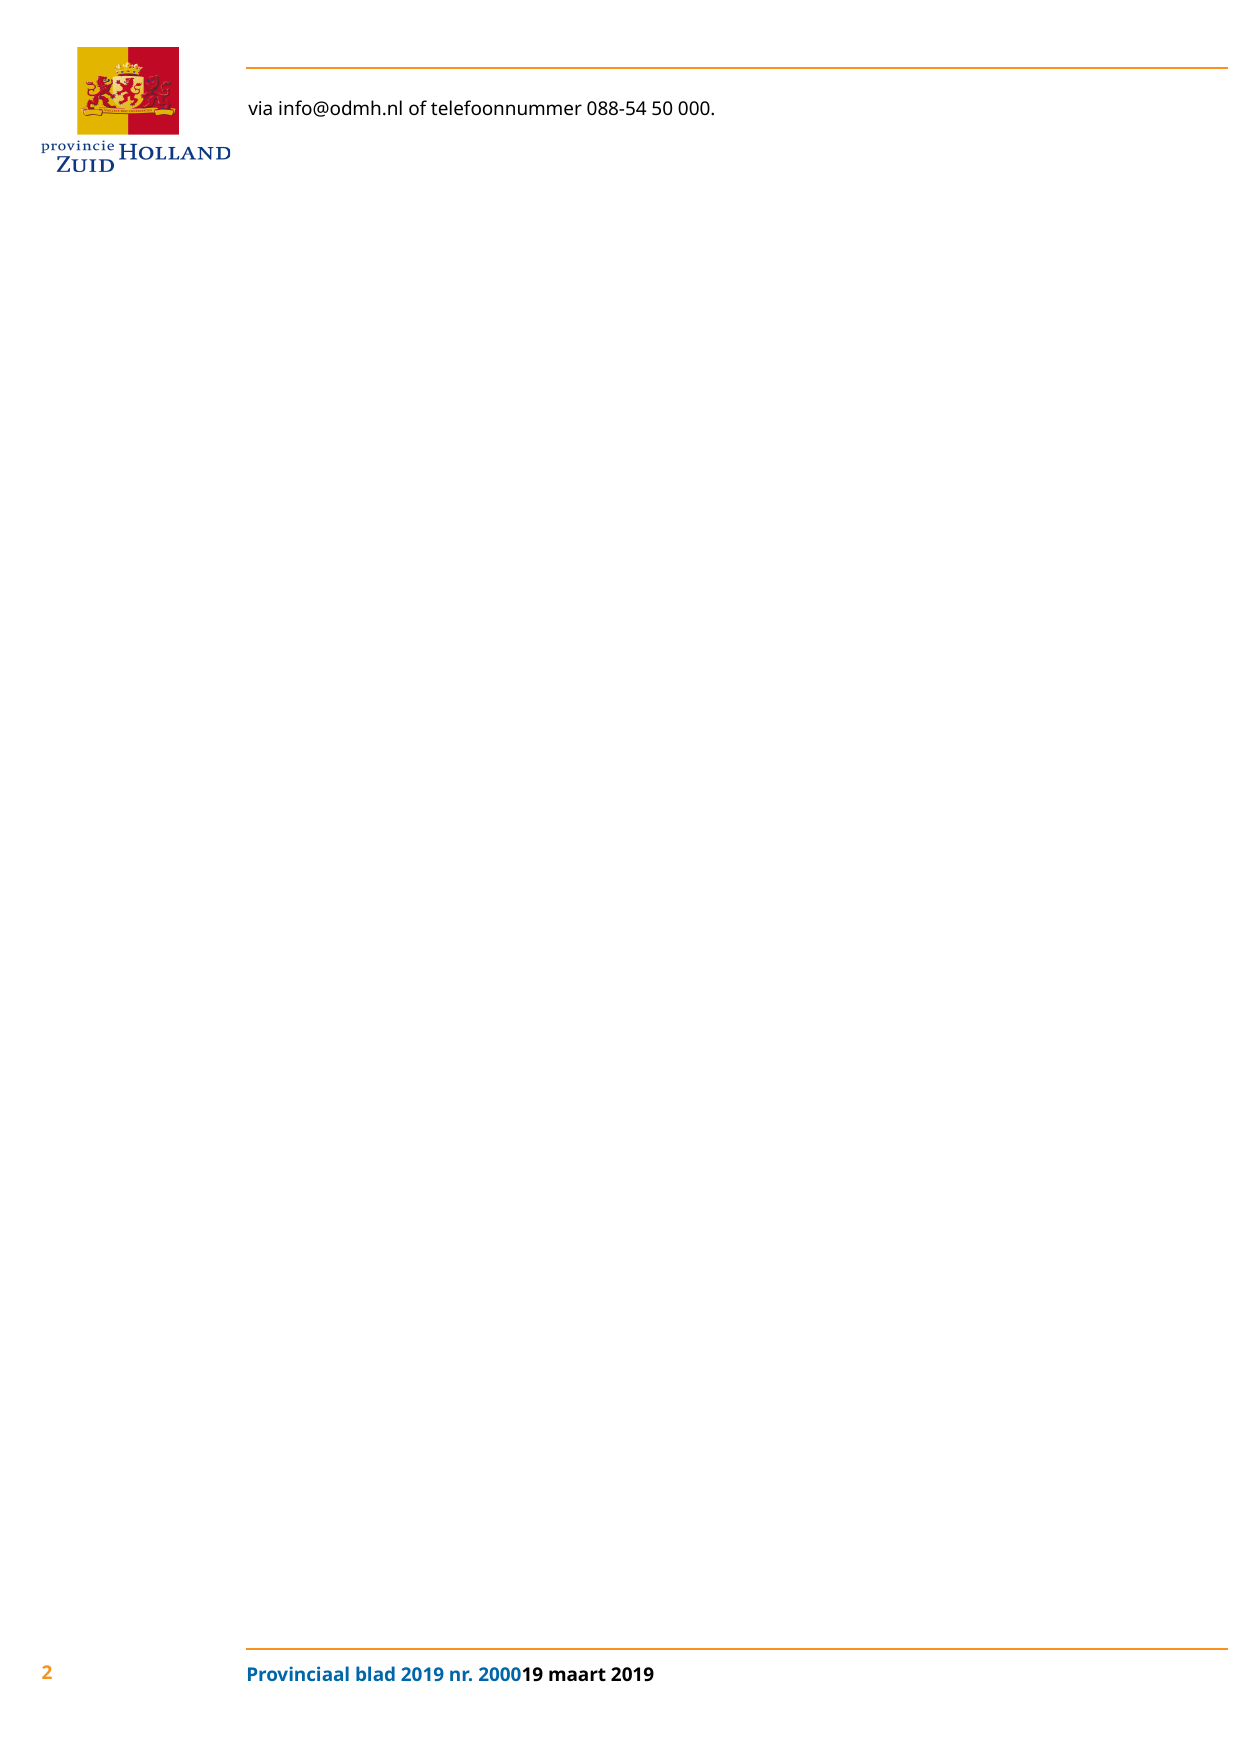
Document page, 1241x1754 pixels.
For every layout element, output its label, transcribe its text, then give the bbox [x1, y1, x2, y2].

text via info@odmh.nl of telefoonnummer 088-54 50 000. [248, 95, 1152, 121]
picture [41, 47, 231, 172]
